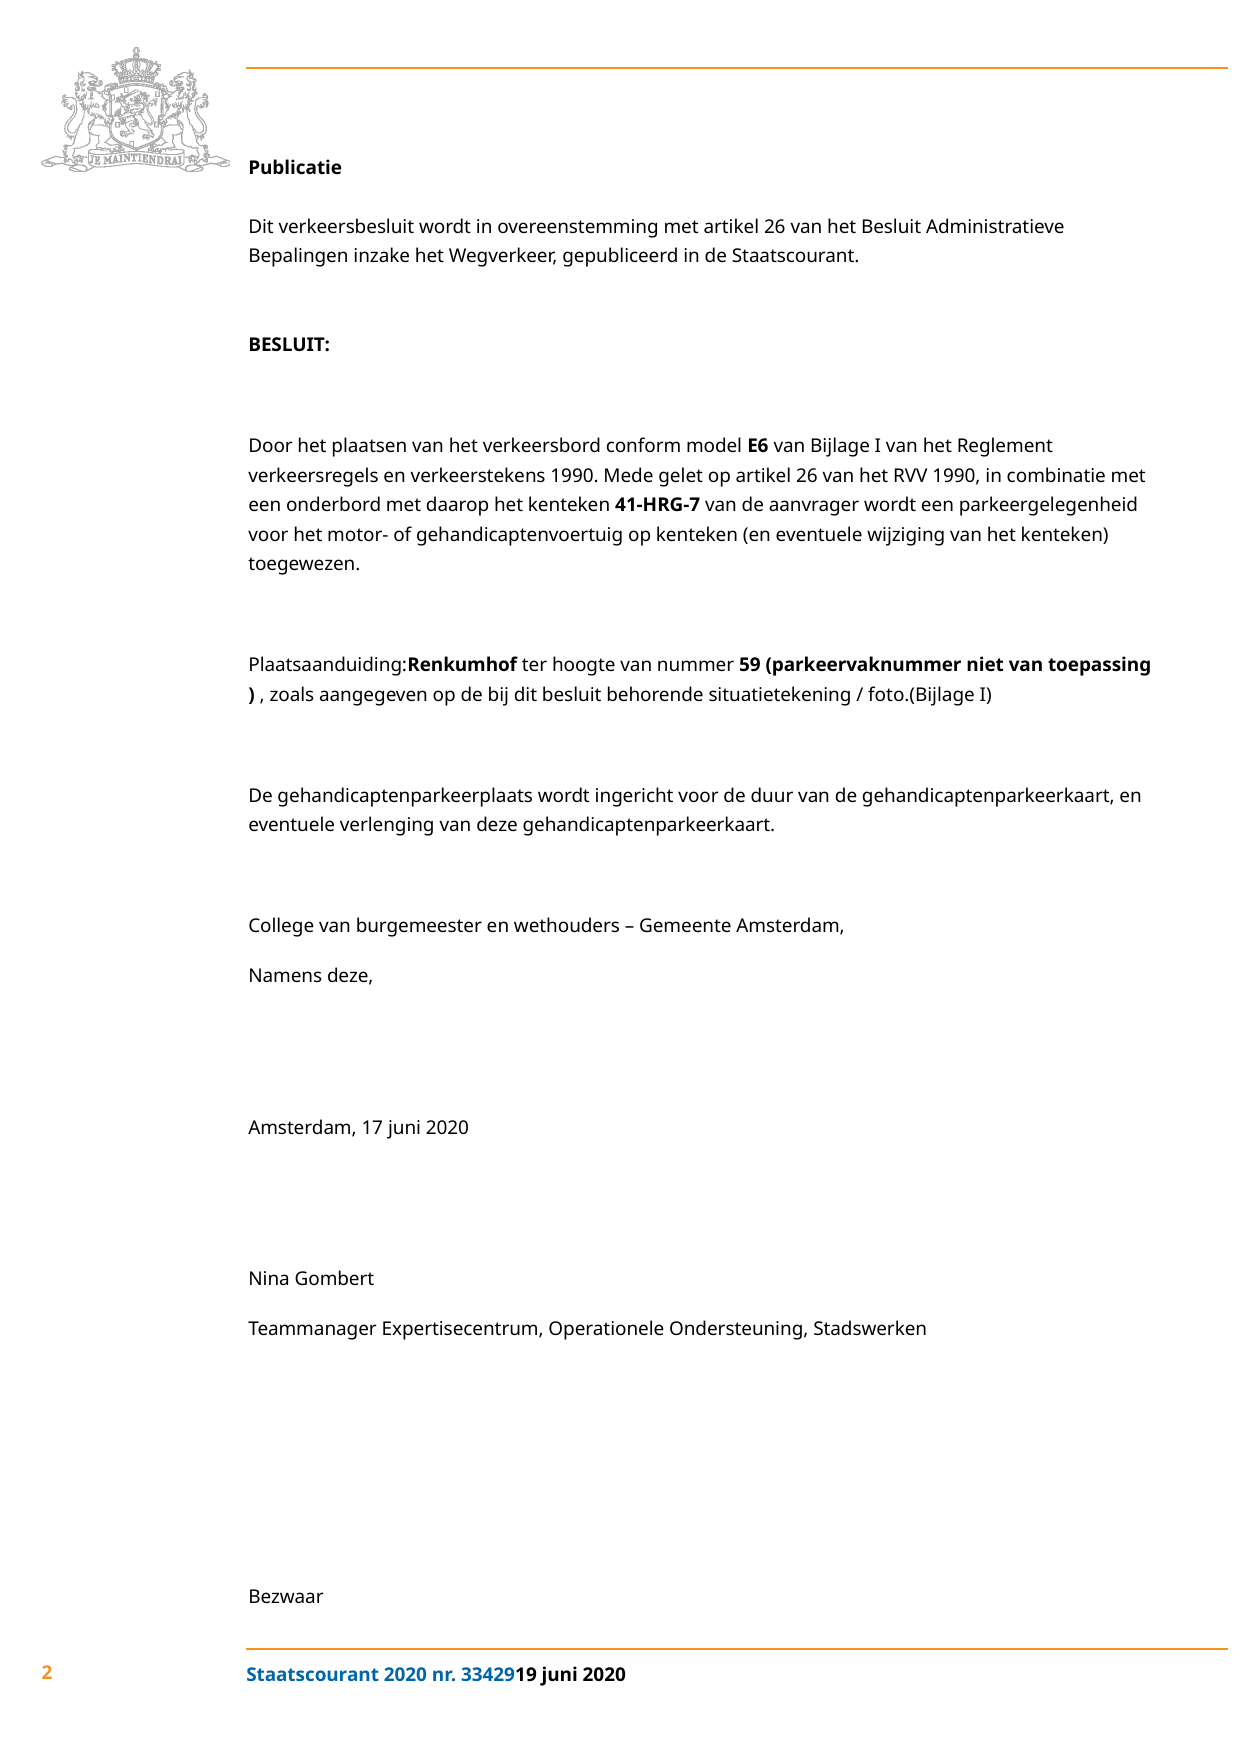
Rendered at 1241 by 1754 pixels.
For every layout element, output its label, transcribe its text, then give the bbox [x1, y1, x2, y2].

text Publicatie [248, 154, 1152, 180]
text Namens deze, [248, 963, 1152, 988]
text Door het plaatsen van het verkeersbord conform model E6 van Bijlage I van het Reglement verkeersregels en verkeerstekens 1990. Mede gelet op artikel 26 van het RVV 1990, in combinatie met een onderbord met daarop het kenteken 41-HRG-7 van de aanvrager wordt een parkeergelegenheid voor het motor- of gehandicaptenvoertuig op kenteken (en eventuele wijziging van het kenteken) toegewezen. [248, 432, 1152, 576]
text Bezwaar [248, 1588, 1152, 1607]
text College van burgemeester en wethouders – Gemeente Amsterdam, [248, 912, 1152, 938]
text Plaatsaanduiding:Renkumhof ter hoogte van nummer 59 (parkeervaknummer niet van toepassing ) , zoals aangegeven op de bij dit besluit behorende situatietekening / foto.(Bijlage I) [248, 651, 1152, 707]
text Amsterdam, 17 juni 2020 [248, 1114, 1152, 1140]
picture [41, 47, 231, 172]
text Teammanager Expertisecentrum, Operationele Ondersteuning, Stadswerken [248, 1316, 1152, 1341]
text Nina Gombert [248, 1265, 1152, 1291]
text BESLUIT: [248, 331, 1152, 357]
text Dit verkeersbesluit wordt in overeenstemming met artikel 26 van het Besluit Administratieve Bepalingen inzake het Wegverkeer, gepubliceerd in de Staatscourant. [248, 213, 1152, 268]
text De gehandicaptenparkeerplaats wordt ingericht voor de duur van de gehandicaptenparkeerkaart, en eventuele verlenging van deze gehandicaptenparkeerkaart. [248, 782, 1152, 837]
